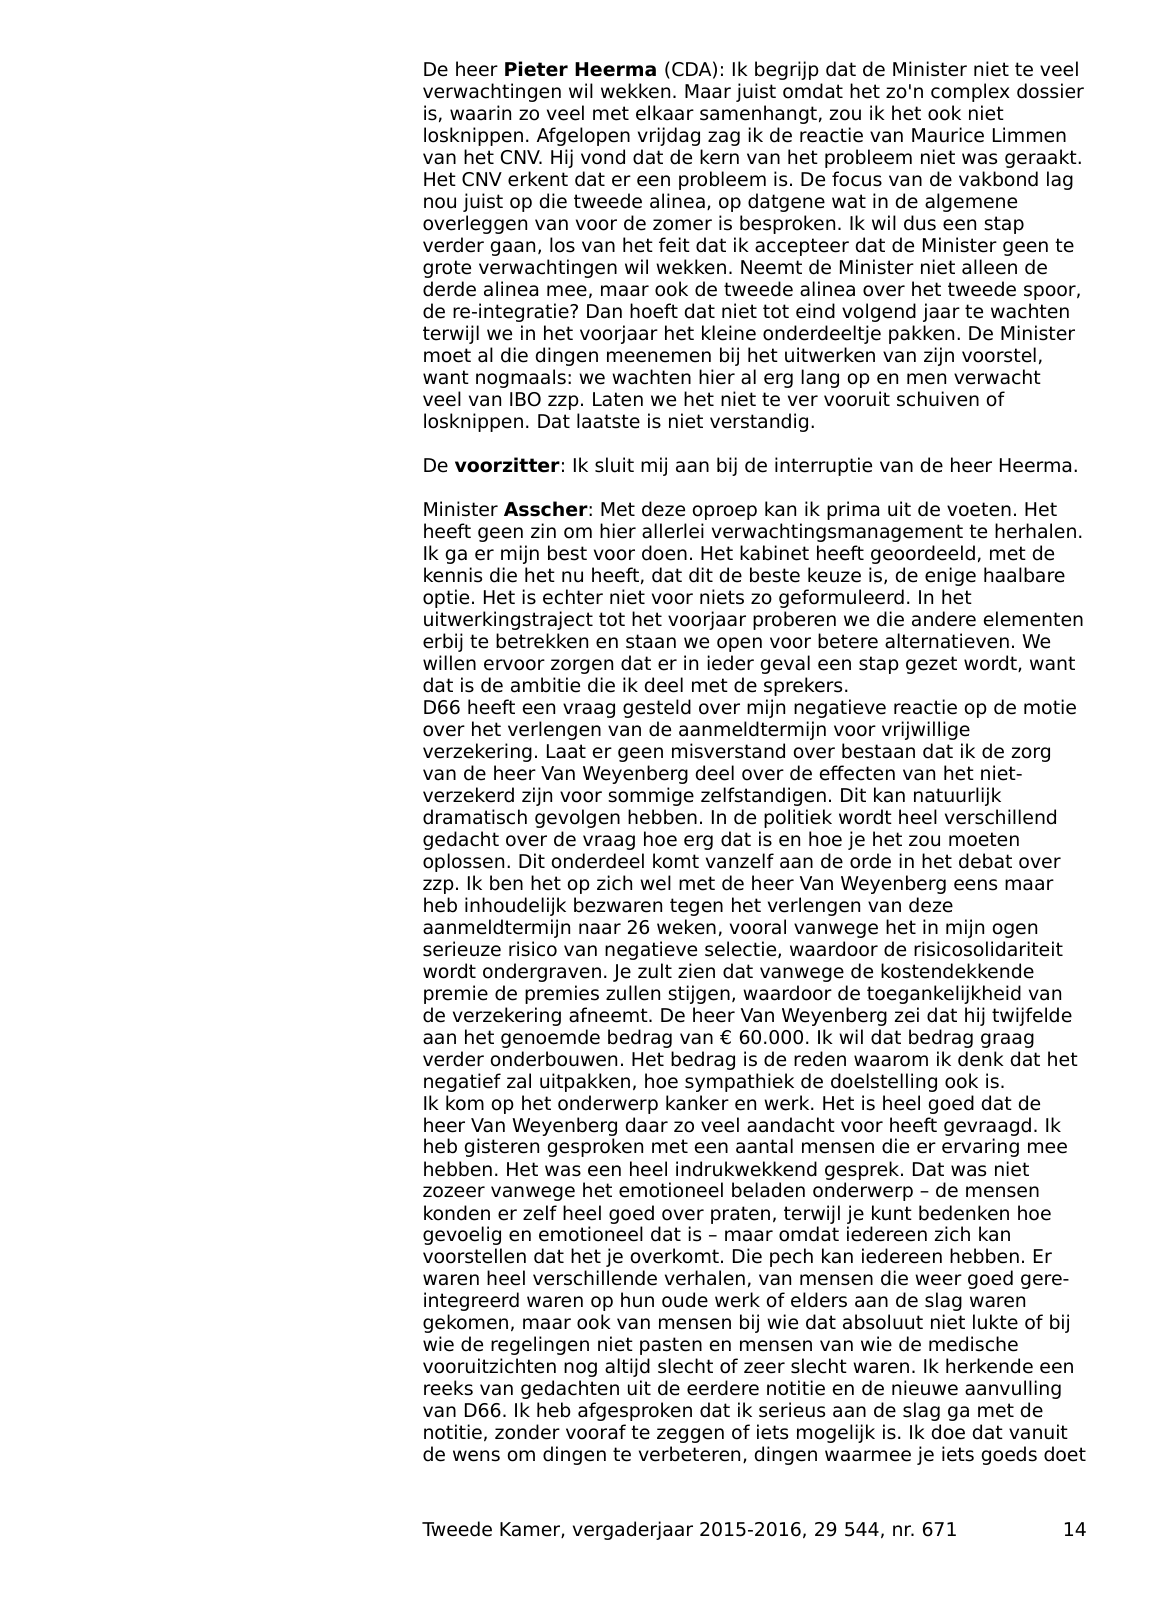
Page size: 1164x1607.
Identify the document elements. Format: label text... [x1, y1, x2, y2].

text Ik kom op het onderwerp kanker en werk. Het is heel goed dat de heer Van Weyenberg daar zo veel aandacht voor heeft gevraagd. Ik heb gisteren gesproken met een aantal mensen die er ervaring mee hebben. Het was een heel indrukwekkend gesprek. Dat was niet zozeer vanwege het emotioneel beladen onderwerp – de mensen konden er zelf heel goed over praten, terwijl je kunt bedenken hoe gevoelig en emotioneel dat is – maar omdat iedereen zich kan voorstellen dat het je overkomt. Die pech kan iedereen hebben. Er waren heel verschillende verhalen, van mensen die weer goed gere-integreerd waren op hun oude werk of elders aan de slag waren gekomen, maar ook van mensen bij wie dat absoluut niet lukte of bij wie de regelingen niet pasten en mensen van wie de medische vooruitzichten nog altijd slecht of zeer slecht waren. Ik herkende een reeks van gedachten uit de eerdere notitie en de nieuwe aanvulling van D66. Ik heb afgesproken dat ik serieus aan de slag ga met de notitie, zonder vooraf te zeggen of iets mogelijk is. Ik doe dat vanuit de wens om dingen te verbeteren, dingen waarmee je iets goeds doet [422, 1092, 1087, 1466]
text D66 heeft een vraag gesteld over mijn negatieve reactie op de motie over het verlengen van de aanmeldtermijn voor vrijwillige verzekering. Laat er geen misverstand over bestaan dat ik de zorg van de heer Van Weyenberg deel over de effecten van het niet-verzekerd zijn voor sommige zelfstandigen. Dit kan natuurlijk dramatisch gevolgen hebben. In de politiek wordt heel verschillend gedacht over de vraag hoe erg dat is en hoe je het zou moeten oplossen. Dit onderdeel komt vanzelf aan de orde in het debat over zzp. Ik ben het op zich wel met de heer Van Weyenberg eens maar heb inhoudelijk bezwaren tegen het verlengen van deze aanmeldtermijn naar 26 weken, vooral vanwege het in mijn ogen serieuze risico van negatieve selectie, waardoor de risicosolidariteit wordt ondergraven. Je zult zien dat vanwege de kostendekkende premie de premies zullen stijgen, waardoor de toegankelijkheid van de verzekering afneemt. De heer Van Weyenberg zei dat hij twijfelde aan het genoemde bedrag van € 60.000. Ik wil dat bedrag graag verder onderbouwen. Het bedrag is de reden waarom ik denk dat het negatief zal uitpakken, hoe sympathiek de doelstelling ook is. [422, 697, 1087, 1092]
text De heer Pieter Heerma (CDA): Ik begrijp dat de Minister niet te veel verwachtingen wil wekken. Maar juist omdat het zo'n complex dossier is, waarin zo veel met elkaar samenhangt, zou ik het ook niet losknippen. Afgelopen vrijdag zag ik de reactie van Maurice Limmen van het CNV. Hij vond dat de kern van het probleem niet was geraakt. Het CNV erkent dat er een probleem is. De focus van de vakbond lag nou juist op die tweede alinea, op datgene wat in de algemene overleggen van voor de zomer is besproken. Ik wil dus een stap verder gaan, los van het feit dat ik accepteer dat de Minister geen te grote verwachtingen wil wekken. Neemt de Minister niet alleen de derde alinea mee, maar ook de tweede alinea over het tweede spoor, de re-integratie? Dan hoeft dat niet tot eind volgend jaar te wachten terwijl we in het voorjaar het kleine onderdeeltje pakken. De Minister moet al die dingen meenemen bij het uitwerken van zijn voorstel, want nogmaals: we wachten hier al erg lang op en men verwacht veel van IBO zzp. Laten we het niet te ver vooruit schuiven of losknippen. Dat laatste is niet verstandig. [422, 59, 1087, 433]
text De voorzitter: Ik sluit mij aan bij de interruptie van de heer Heerma. [422, 455, 1087, 477]
text Minister Asscher: Met deze oproep kan ik prima uit de voeten. Het heeft geen zin om hier allerlei verwachtingsmanagement te herhalen. Ik ga er mijn best voor doen. Het kabinet heeft geoordeeld, met de kennis die het nu heeft, dat dit de beste keuze is, de enige haalbare optie. Het is echter niet voor niets zo geformuleerd. In het uitwerkingstraject tot het voorjaar proberen we die andere elementen erbij te betrekken en staan we open voor betere alternatieven. We willen ervoor zorgen dat er in ieder geval een stap gezet wordt, want dat is de ambitie die ik deel met de sprekers. [422, 499, 1087, 697]
